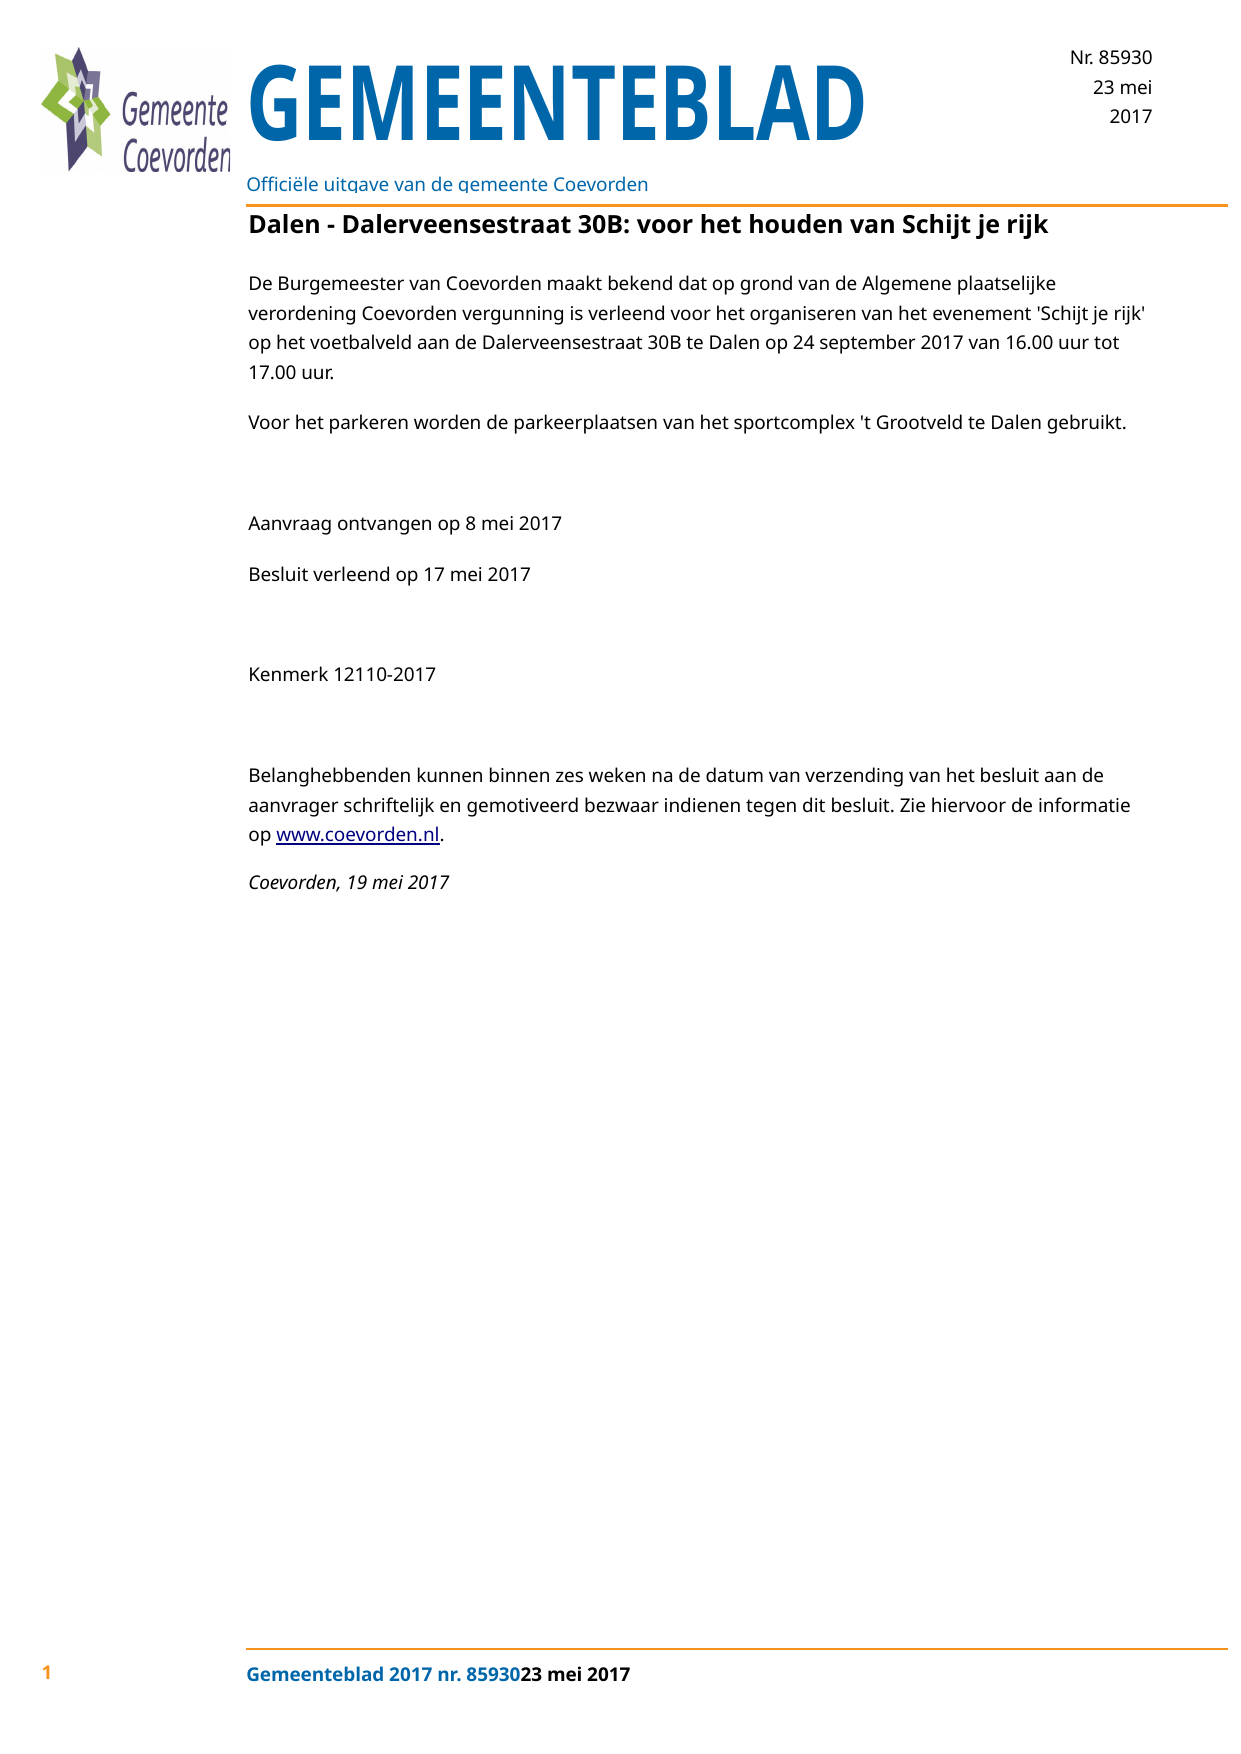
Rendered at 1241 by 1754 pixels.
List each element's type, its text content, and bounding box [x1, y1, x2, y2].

text Kenmerk 12110-2017 [248, 662, 1152, 687]
text Coevorden, 19 mei 2017 [248, 869, 1152, 895]
text Voor het parkeren worden de parkeerplaatsen van het sportcomplex 't Grootveld te Dalen gebruikt. [248, 409, 1152, 435]
text Belanghebbenden kunnen binnen zes weken na de datum van verzending van het besluit aan de aanvrager schriftelijk en gemotiveerd bezwaar indienen tegen dit besluit. Zie hiervoor de informatie op www.coevorden.nl. [248, 762, 1152, 847]
text Besluit verleend op 17 mei 2017 [248, 561, 1152, 586]
text De Burgemeester van Coevorden maakt bekend dat op grond van de Algemene plaatselijke verordening Coevorden vergunning is verleend voor het organiseren van het evenement 'Schijt je rijk' op het voetbalveld aan de Dalerveensestraat 30B te Dalen op 24 september 2017 van 16.00 uur tot 17.00 uur. [248, 270, 1152, 385]
text Dalen - Dalerveensestraat 30B: voor het houden van Schijt je rijk [248, 207, 1152, 241]
picture [41, 47, 231, 172]
text Aanvraag ontvangen op 8 mei 2017 [248, 510, 1152, 536]
